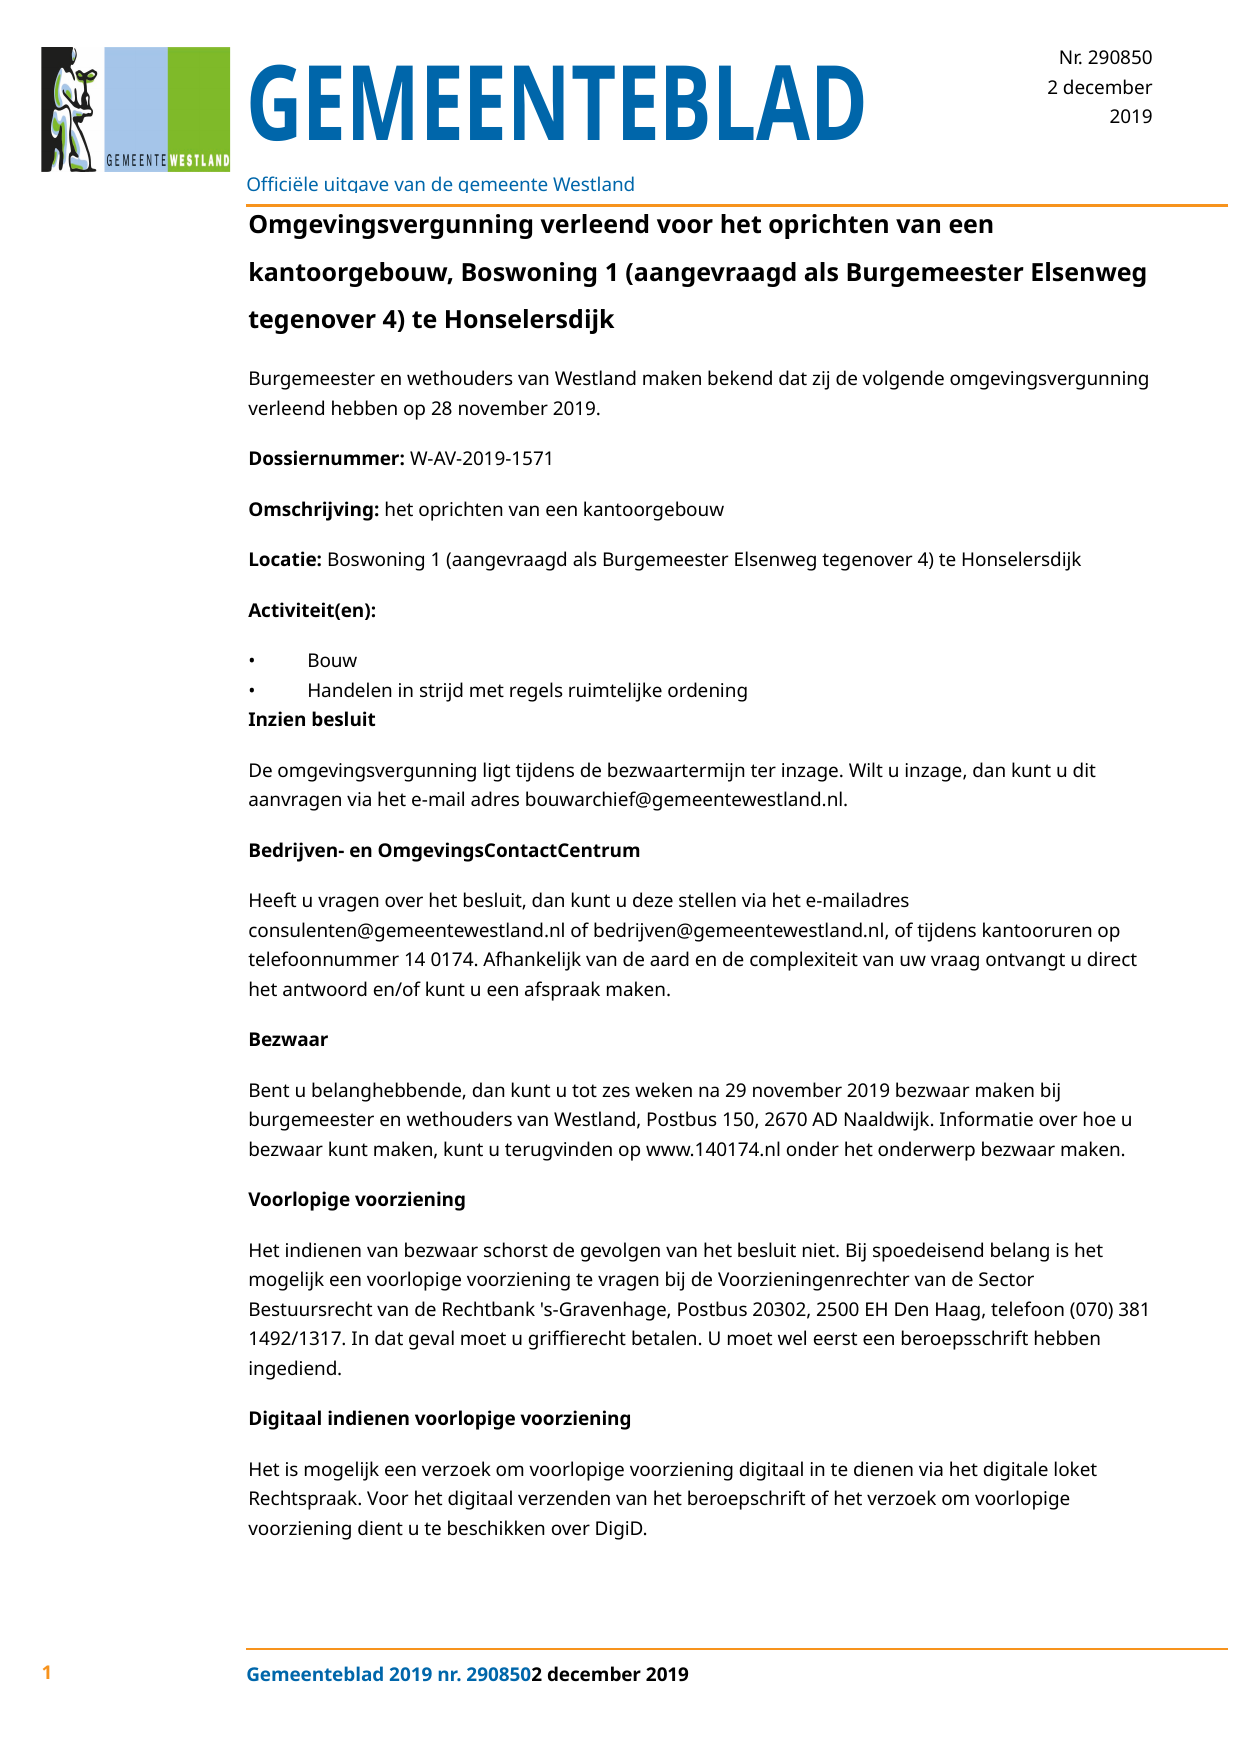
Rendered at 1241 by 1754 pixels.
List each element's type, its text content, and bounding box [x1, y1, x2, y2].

text Digitaal indienen voorlopige voorziening [248, 1406, 1152, 1431]
text De omgevingsvergunning ligt tijdens de bezwaartermijn ter inzage. Wilt u inzage, dan kunt u dit aanvragen via het e-mail adres bouwarchief@gemeentewestland.nl. [248, 757, 1152, 812]
text Dossiernummer: W-AV-2019-1571 [248, 446, 1152, 471]
text Burgemeester en wethouders van Westland maken bekend dat zij de volgende omgevingsvergunning verleend hebben op 28 november 2019. [248, 366, 1152, 421]
picture [41, 47, 231, 172]
text Bent u belanghebbende, dan kunt u tot zes weken na 29 november 2019 bezwaar maken bij burgemeester en wethouders van Westland, Postbus 150, 2670 AD Naaldwijk. Informatie over hoe u bezwaar kunt maken, kunt u terugvinden op www.140174.nl onder het onderwerp bezwaar maken. [248, 1077, 1152, 1162]
text Heeft u vragen over het besluit, dan kunt u deze stellen via het e-mailadres consulenten@gemeentewestland.nl of bedrijven@gemeentewestland.nl, of tijdens kantooruren op telefoonnummer 14 0174. Afhankelijk van de aard en de complexiteit van uw vraag ontvangt u direct het antwoord en/of kunt u een afspraak maken. [248, 887, 1152, 1002]
text Omschrijving: het oprichten van een kantoorgebouw [248, 496, 1152, 522]
text Locatie: Boswoning 1 (aangevraagd als Burgemeester Elsenweg tegenover 4) te Honselersdijk [248, 546, 1152, 572]
list Handelen in strijd met regels ruimtelijke ordening [248, 677, 1152, 702]
text Activiteit(en): [248, 597, 1152, 622]
text Bezwaar [248, 1026, 1152, 1052]
text Het is mogelijk een verzoek om voorlopige voorziening digitaal in te dienen via het digitale loket Rechtspraak. Voor het digitaal verzenden van het beroepschrift of het verzoek om voorlopige voorziening dient u te beschikken over DigiD. [248, 1456, 1152, 1541]
text Omgevingsvergunning verleend voor het oprichten van een kantoorgebouw, Boswoning 1 (aangevraagd als Burgemeester Elsenweg tegenover 4) te Honselersdijk [248, 207, 1152, 336]
text Inzien besluit [248, 706, 1152, 732]
text Het indienen van bezwaar schorst de gevolgen van het besluit niet. Bij spoedeisend belang is het mogelijk een voorlopige voorziening te vragen bij de Voorzieningenrechter van de Sector Bestuursrecht van de Rechtbank 's-Gravenhage, Postbus 20302, 2500 EH Den Haag, telefoon (070) 381 1492/1317. In dat geval moet u griffierecht betalen. U moet wel eerst een beroepsschrift hebben ingediend. [248, 1237, 1152, 1381]
list Bouw [248, 647, 1152, 673]
text Bedrijven- en OmgevingsContactCentrum [248, 837, 1152, 862]
text Voorlopige voorziening [248, 1186, 1152, 1212]
